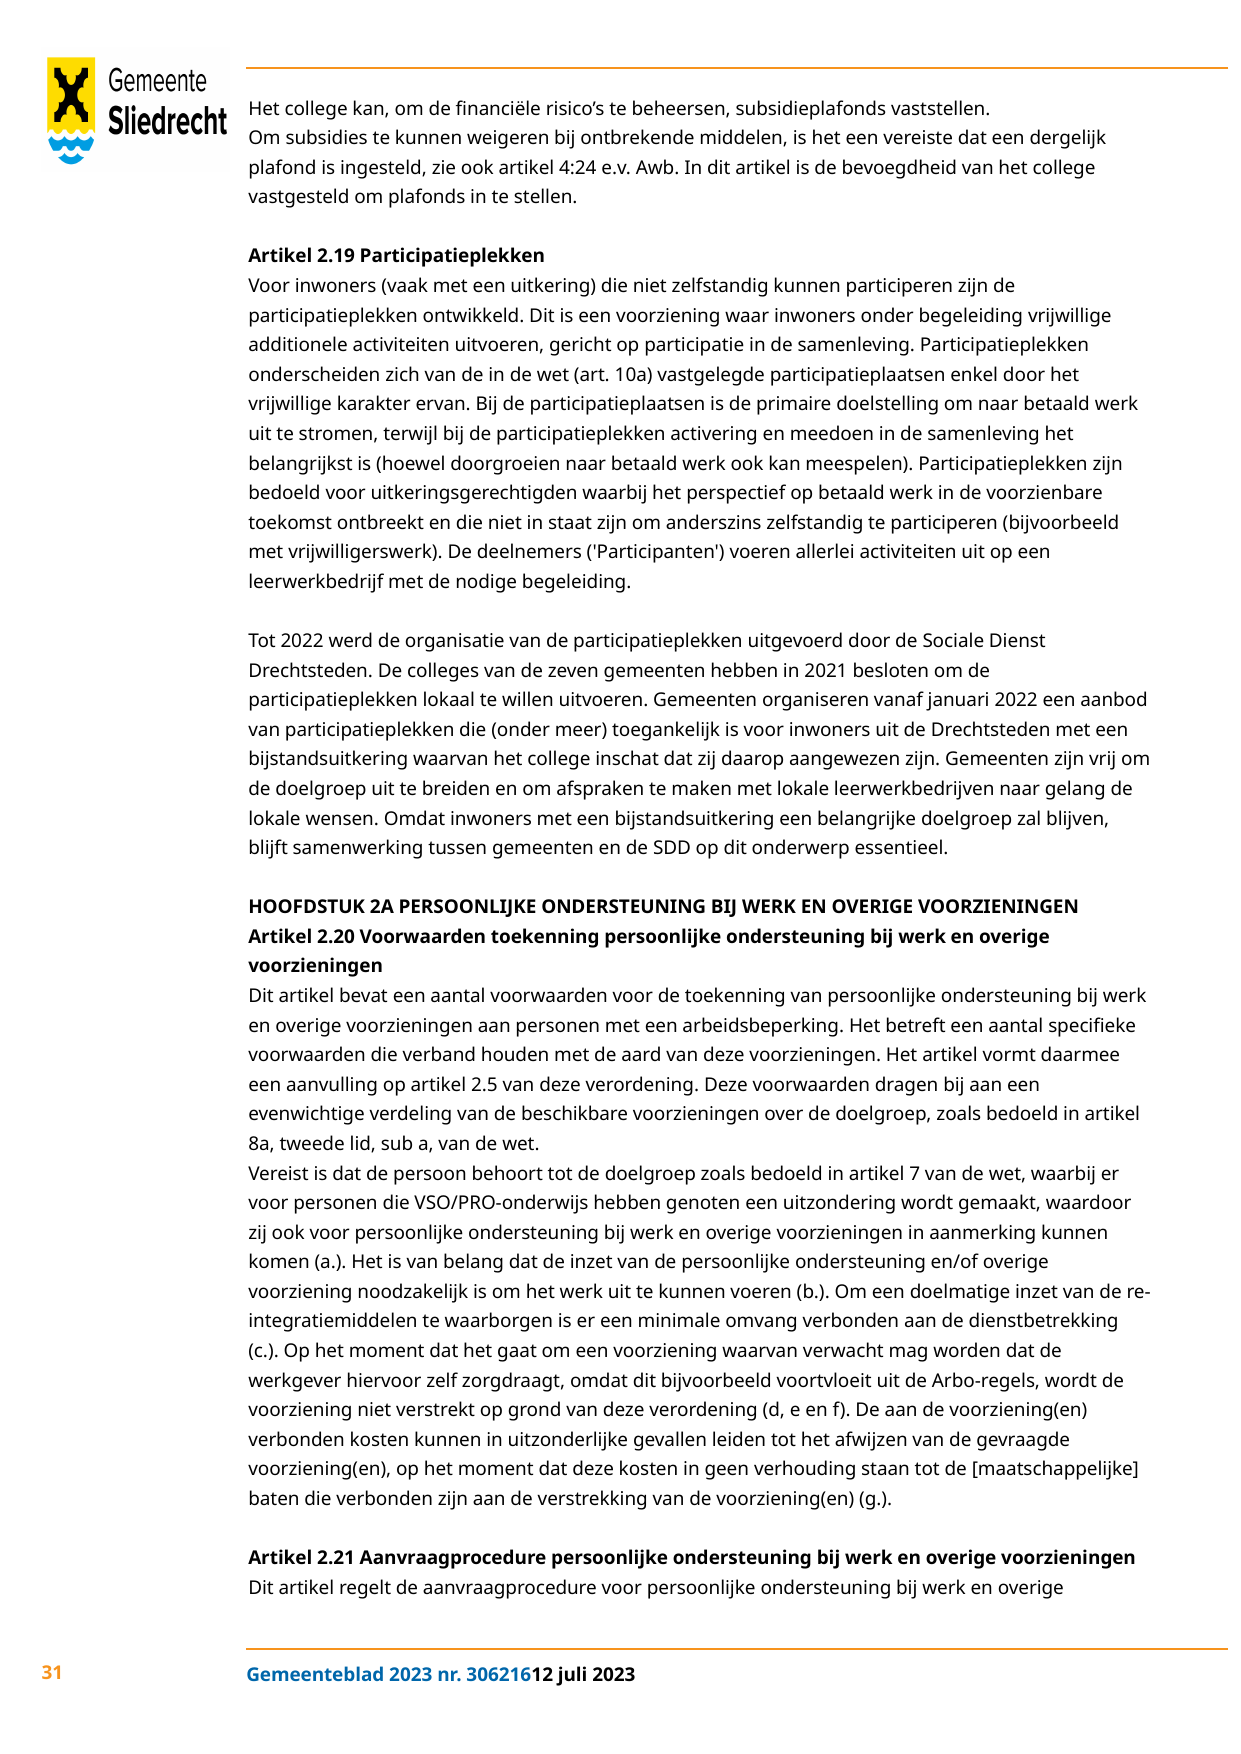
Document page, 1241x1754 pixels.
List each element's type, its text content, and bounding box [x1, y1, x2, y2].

text Artikel 2.19 Participatieplekken [248, 243, 1152, 268]
text Artikel 2.21 Aanvraagprocedure persoonlijke ondersteuning bij werk en overige voorzieningen [248, 1544, 1152, 1570]
text Het college kan, om de financiële risico’s te beheersen, subsidieplafonds vaststellen. [248, 95, 1152, 121]
picture [41, 47, 231, 172]
text Dit artikel bevat een aantal voorwaarden voor de toekenning van persoonlijke ondersteuning bij werk en overige voorzieningen aan personen met een arbeidsbeperking. Het betreft een aantal specifieke voorwaarden die verband houden met de aard van deze voorzieningen. Het artikel vormt daarmee een aanvulling op artikel 2.5 van deze verordening. Deze voorwaarden dragen bij aan een evenwichtige verdeling van de beschikbare voorzieningen over de doelgroep, zoals bedoeld in artikel 8a, tweede lid, sub a, van de wet. [248, 982, 1152, 1156]
text HOOFDSTUK 2A PERSOONLIJKE ONDERSTEUNING BIJ WERK EN OVERIGE VOORZIENINGEN [248, 893, 1152, 919]
text Vereist is dat de persoon behoort tot de doelgroep zoals bedoeld in artikel 7 van de wet, waarbij er voor personen die VSO/PRO-onderwijs hebben genoten een uitzondering wordt gemaakt, waardoor zij ook voor persoonlijke ondersteuning bij werk en overige voorzieningen in aanmerking kunnen komen (a.). Het is van belang dat de inzet van de persoonlijke ondersteuning en/of overige voorziening noodzakelijk is om het werk uit te kunnen voeren (b.). Om een doelmatige inzet van de re-integratiemiddelen te waarborgen is er een minimale omvang verbonden aan de dienstbetrekking (c.). Op het moment dat het gaat om een voorziening waarvan verwacht mag worden dat de werkgever hiervoor zelf zorgdraagt, omdat dit bijvoorbeeld voortvloeit uit de Arbo-regels, wordt de voorziening niet verstrekt op grond van deze verordening (d, e en f). De aan de voorziening(en) verbonden kosten kunnen in uitzonderlijke gevallen leiden tot het afwijzen van de gevraagde voorziening(en), op het moment dat deze kosten in geen verhouding staan tot de [maatschappelijke] baten die verbonden zijn aan de verstrekking van de voorziening(en) (g.). [248, 1160, 1152, 1511]
text Tot 2022 werd de organisatie van de participatieplekken uitgevoerd door de Sociale Dienst Drechtsteden. De colleges van de zeven gemeenten hebben in 2021 besloten om de participatieplekken lokaal te willen uitvoeren. Gemeenten organiseren vanaf januari 2022 een aanbod van participatieplekken die (onder meer) toegankelijk is voor inwoners uit de Drechtsteden met een bijstandsuitkering waarvan het college inschat dat zij daarop aangewezen zijn. Gemeenten zijn vrij om de doelgroep uit te breiden en om afspraken te maken met lokale leerwerkbedrijven naar gelang de lokale wensen. Omdat inwoners met een bijstandsuitkering een belangrijke doelgroep zal blijven, blijft samenwerking tussen gemeenten en de SDD op dit onderwerp essentieel. [248, 627, 1152, 860]
text Artikel 2.20 Voorwaarden toekenning persoonlijke ondersteuning bij werk en overige voorzieningen [248, 923, 1152, 978]
text Dit artikel regelt de aanvraagprocedure voor persoonlijke ondersteuning bij werk en overige [248, 1574, 1152, 1600]
text Voor inwoners (vaak met een uitkering) die niet zelfstandig kunnen participeren zijn de participatieplekken ontwikkeld. Dit is een voorziening waar inwoners onder begeleiding vrijwillige additionele activiteiten uitvoeren, gericht op participatie in de samenleving. Participatieplekken onderscheiden zich van de in de wet (art. 10a) vastgelegde participatieplaatsen enkel door het vrijwillige karakter ervan. Bij de participatieplaatsen is de primaire doelstelling om naar betaald werk uit te stromen, terwijl bij de participatieplekken activering en meedoen in de samenleving het belangrijkst is (hoewel doorgroeien naar betaald werk ook kan meespelen). Participatieplekken zijn bedoeld voor uitkeringsgerechtigden waarbij het perspectief op betaald werk in de voorzienbare toekomst ontbreekt en die niet in staat zijn om anderszins zelfstandig te participeren (bijvoorbeeld met vrijwilligerswerk). De deelnemers ('Participanten') voeren allerlei activiteiten uit op een leerwerkbedrijf met de nodige begeleiding. [248, 272, 1152, 594]
text Om subsidies te kunnen weigeren bij ontbrekende middelen, is het een vereiste dat een dergelijk plafond is ingesteld, zie ook artikel 4:24 e.v. Awb. In dit artikel is de bevoegdheid van het college vastgesteld om plafonds in te stellen. [248, 124, 1152, 209]
